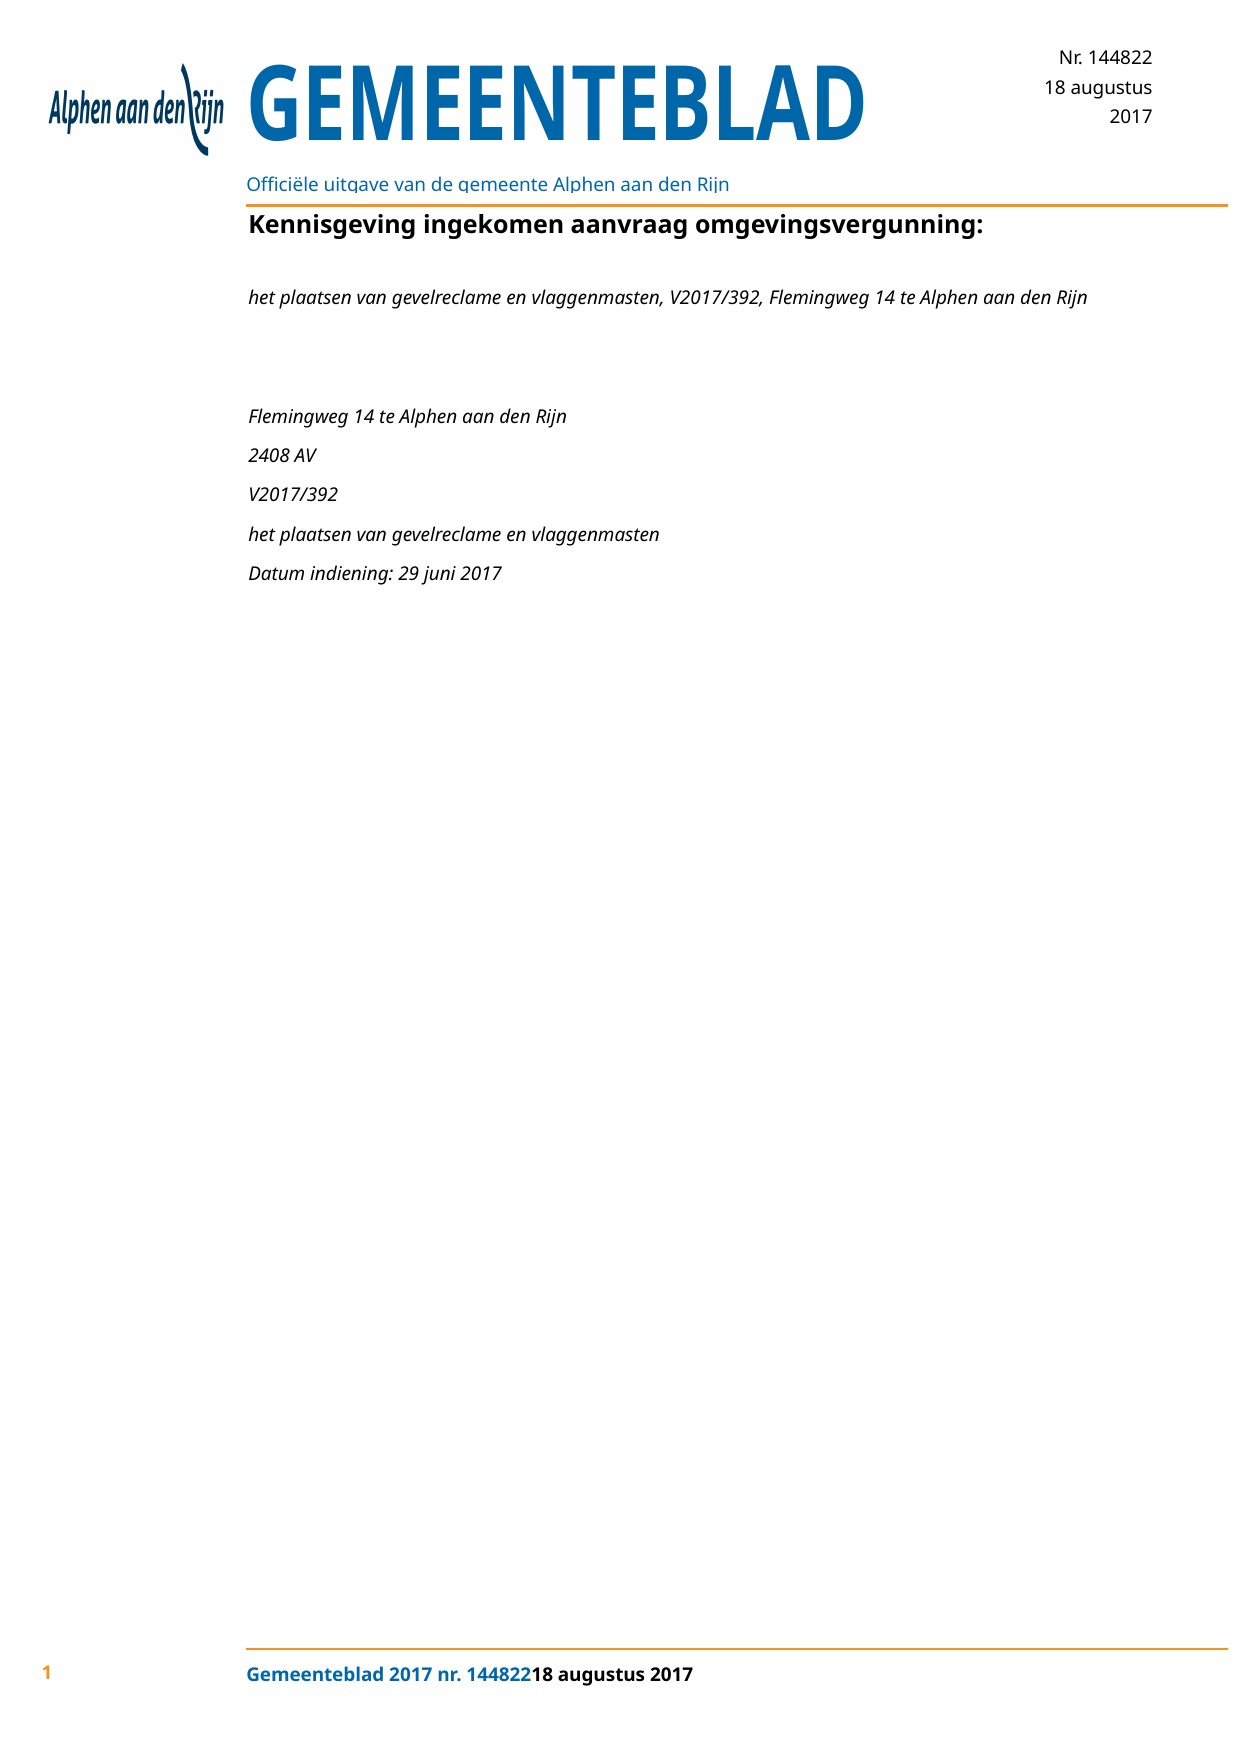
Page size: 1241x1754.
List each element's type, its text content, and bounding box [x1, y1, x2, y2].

text het plaatsen van gevelreclame en vlaggenmasten, V2017/392, Flemingweg 14 te Alphen aan den Rijn [248, 284, 1152, 309]
text Datum indiening: 29 juni 2017 [248, 560, 1152, 586]
text Flemingweg 14 te Alphen aan den Rijn [248, 403, 1152, 429]
text V2017/392 [248, 482, 1152, 507]
text Kennisgeving ingekomen aanvraag omgevingsvergunning: [248, 207, 1152, 241]
picture [41, 47, 231, 172]
text het plaatsen van gevelreclame en vlaggenmasten [248, 521, 1152, 547]
text 2408 AV [248, 442, 1152, 468]
